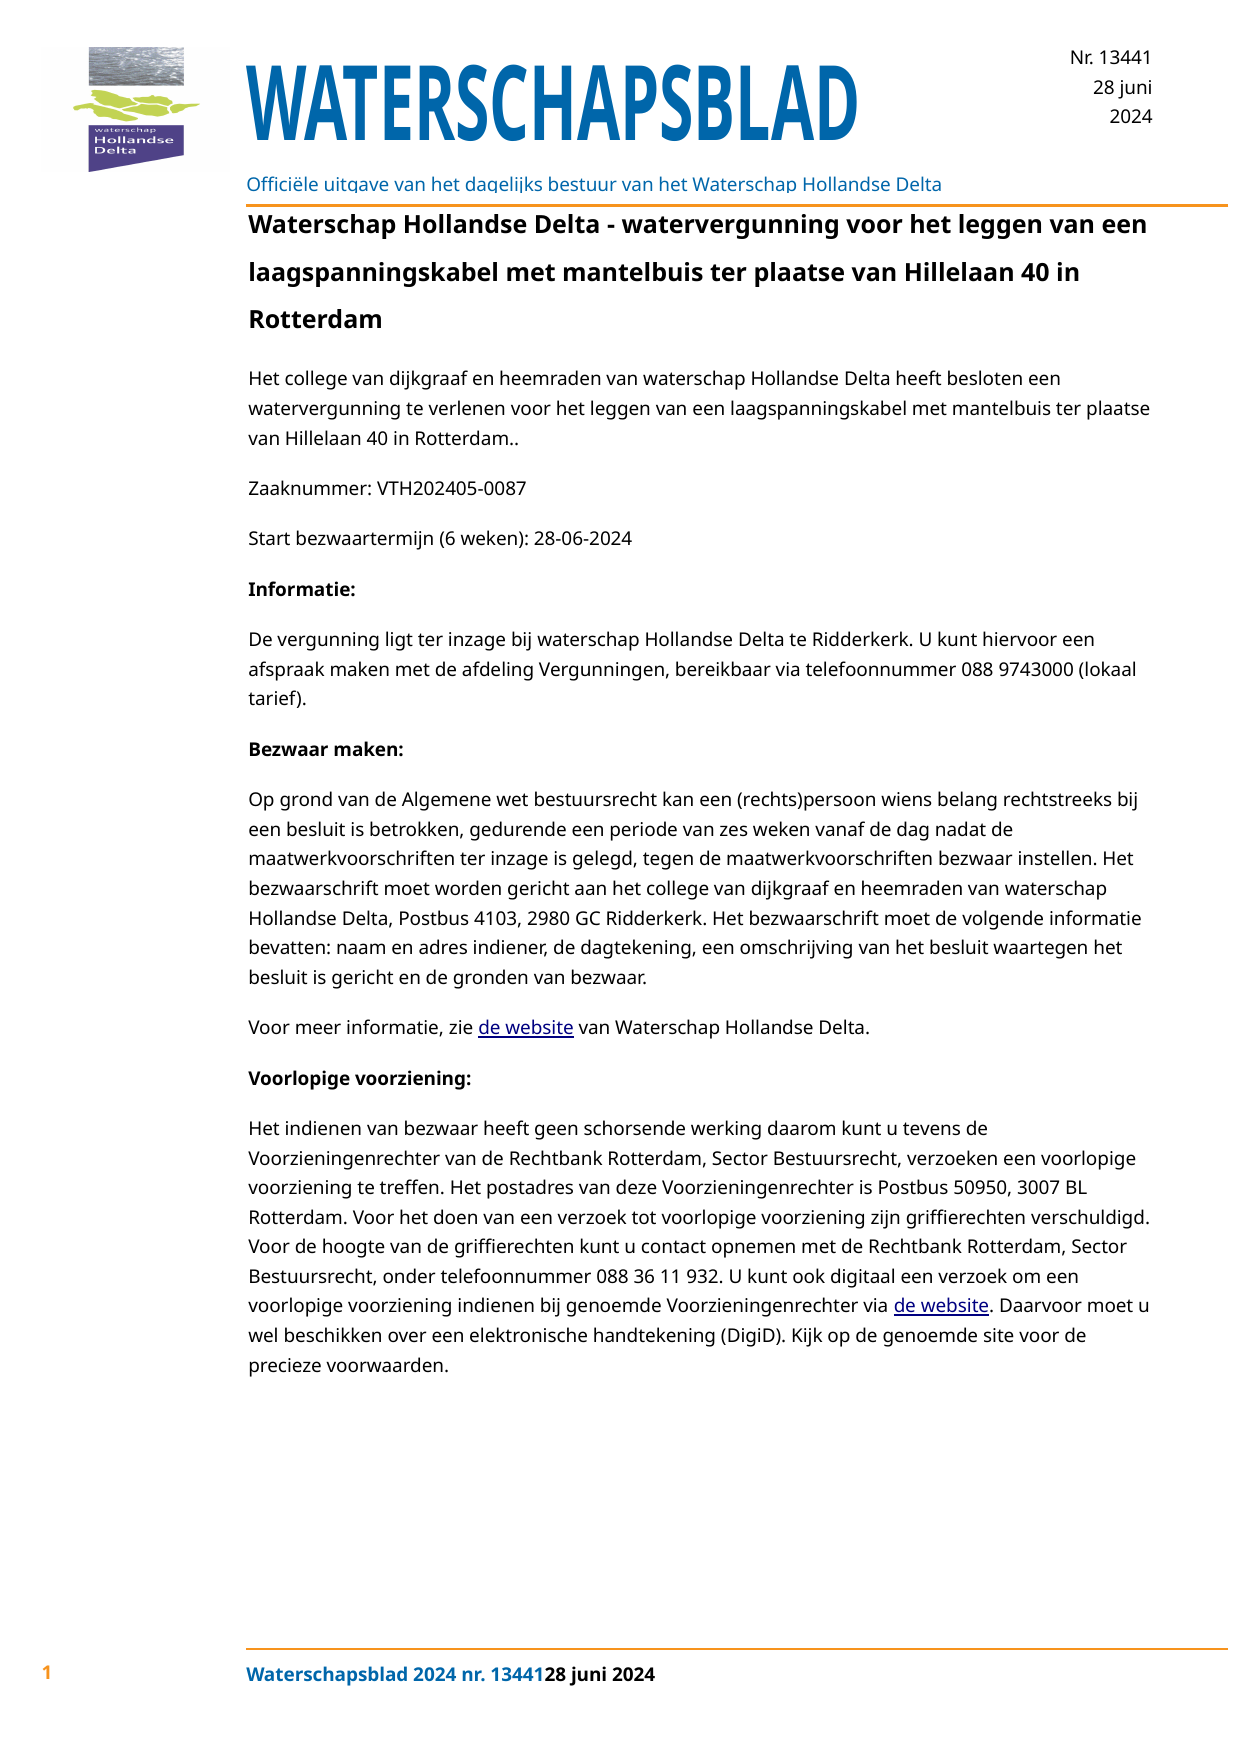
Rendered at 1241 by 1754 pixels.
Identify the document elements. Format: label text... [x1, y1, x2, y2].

text Voorlopige voorziening: [248, 1065, 1152, 1090]
text Zaaknummer: VTH202405-0087 [248, 475, 1152, 501]
text Het indienen van bezwaar heeft geen schorsende werking daarom kunt u tevens de Voorzieningenrechter van de Rechtbank Rotterdam, Sector Bestuursrecht, verzoeken een voorlopige voorziening te treffen. Het postadres van deze Voorzieningenrechter is Postbus 50950, 3007 BL Rotterdam. Voor het doen van een verzoek tot voorlopige voorziening zijn griffierechten verschuldigd. Voor de hoogte van de griffierechten kunt u contact opnemen met de Rechtbank Rotterdam, Sector Bestuursrecht, onder telefoonnummer 088 36 11 932. U kunt ook digitaal een verzoek om een voorlopige voorziening indienen bij genoemde Voorzieningenrechter via de website. Daarvoor moet u wel beschikken over een elektronische handtekening (DigiD). Kijk op de genoemde site voor de precieze voorwaarden. [248, 1115, 1152, 1377]
text Informatie: [248, 576, 1152, 602]
text Start bezwaartermijn (6 weken): 28-06-2024 [248, 526, 1152, 551]
text De vergunning ligt ter inzage bij waterschap Hollandse Delta te Ridderkerk. U kunt hiervoor een afspraak maken met de afdeling Vergunningen, bereikbaar via telefoonnummer 088 9743000 (lokaal tarief). [248, 626, 1152, 711]
text Waterschap Hollandse Delta - watervergunning voor het leggen van een laagspanningskabel met mantelbuis ter plaatse van Hillelaan 40 in Rotterdam [248, 207, 1152, 336]
text Het college van dijkgraaf en heemraden van waterschap Hollandse Delta heeft besloten een watervergunning te verlenen voor het leggen van een laagspanningskabel met mantelbuis ter plaatse van Hillelaan 40 in Rotterdam.. [248, 366, 1152, 450]
text Voor meer informatie, zie de website van Waterschap Hollandse Delta. [248, 1014, 1152, 1040]
picture [41, 47, 231, 172]
text Op grond van de Algemene wet bestuursrecht kan een (rechts)persoon wiens belang rechtstreeks bij een besluit is betrokken, gedurende een periode van zes weken vanaf de dag nadat de maatwerkvoorschriften ter inzage is gelegd, tegen de maatwerkvoorschriften bezwaar instellen. Het bezwaarschrift moet worden gericht aan het college van dijkgraaf en heemraden van waterschap Hollandse Delta, Postbus 4103, 2980 GC Ridderkerk. Het bezwaarschrift moet de volgende informatie bevatten: naam en adres indiener, de dagtekening, een omschrijving van het besluit waartegen het besluit is gericht en de gronden van bezwaar. [248, 786, 1152, 989]
text Bezwaar maken: [248, 736, 1152, 762]
